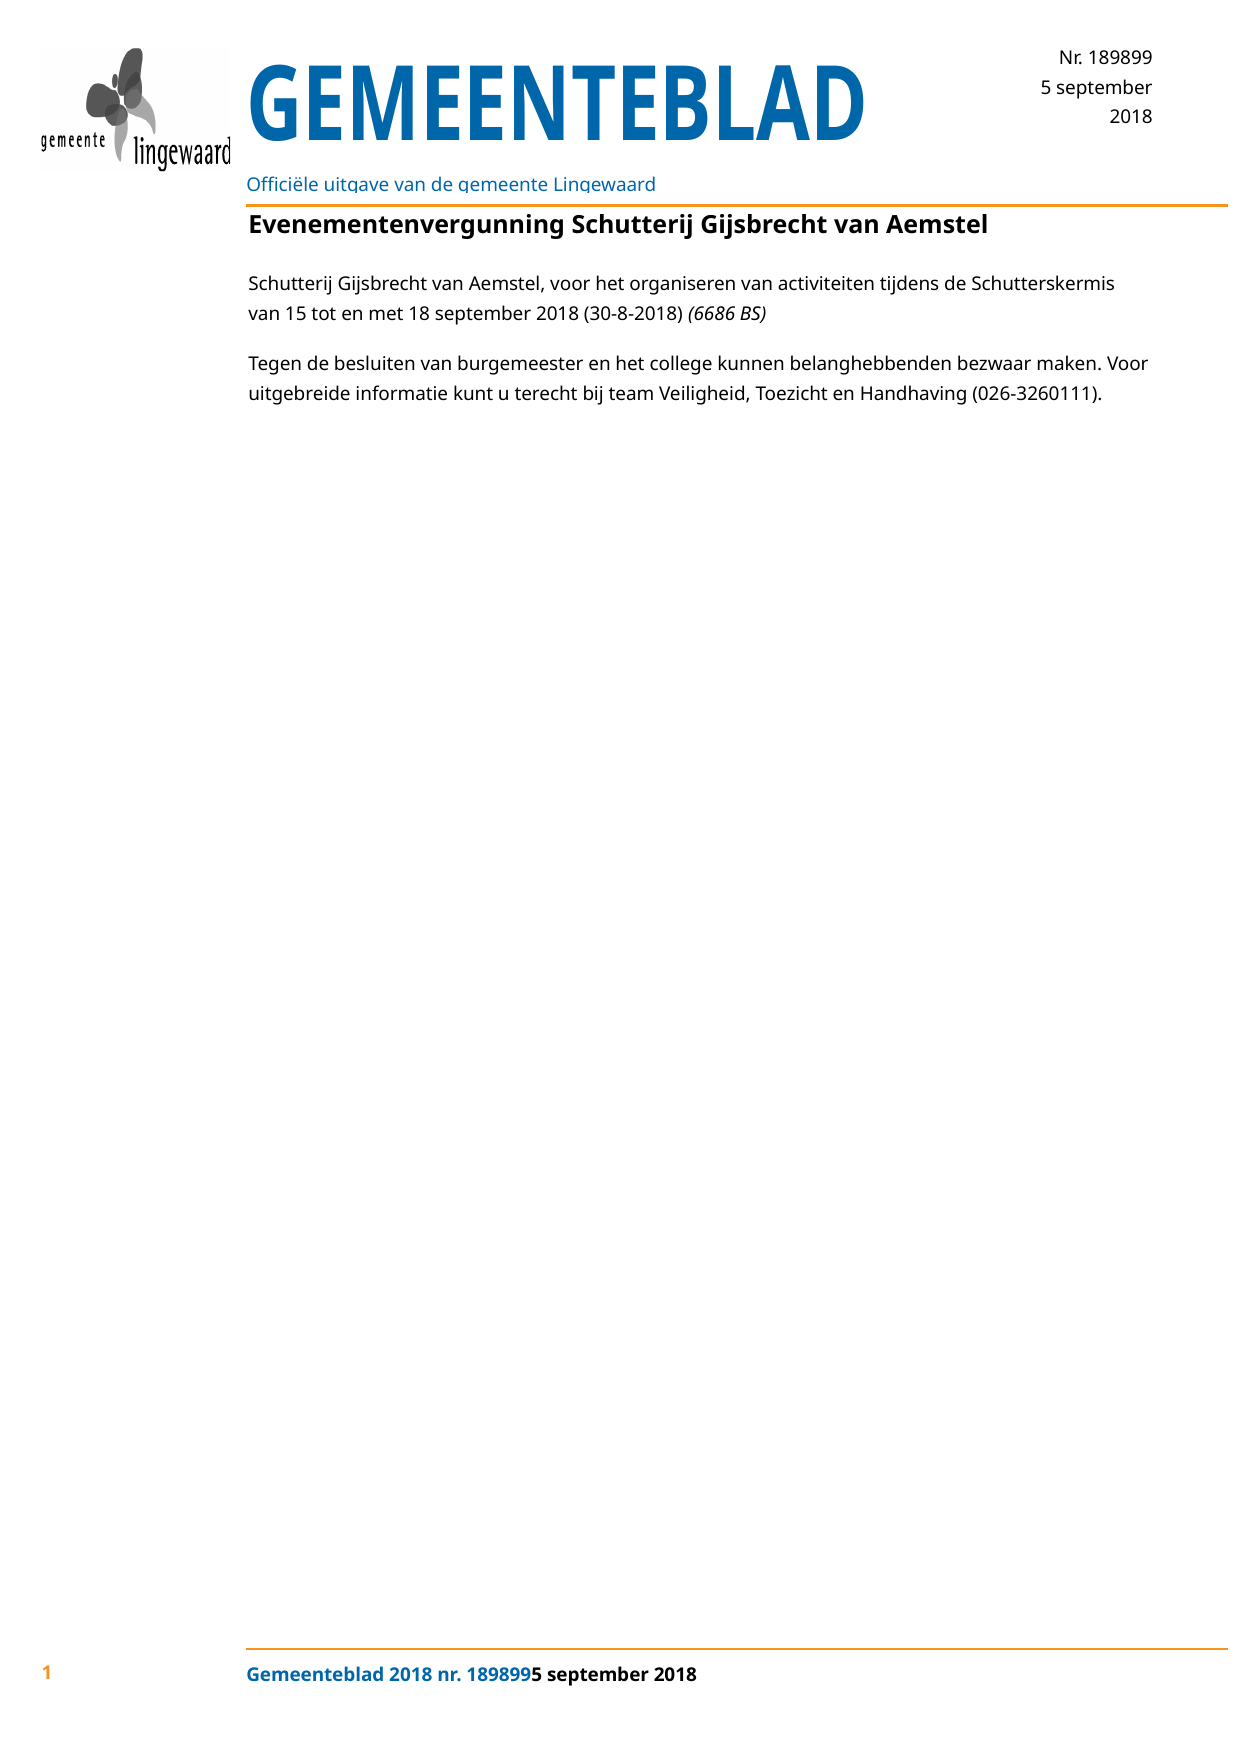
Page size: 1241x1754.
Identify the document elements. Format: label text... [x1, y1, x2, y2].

text Evenementenvergunning Schutterij Gijsbrecht van Aemstel [248, 207, 1152, 241]
text Tegen de besluiten van burgemeester en het college kunnen belanghebbenden bezwaar maken. Voor uitgebreide informatie kunt u terecht bij team Veiligheid, Toezicht en Handhaving (026-3260111). [248, 350, 1152, 406]
picture [41, 47, 231, 172]
text Schutterij Gijsbrecht van Aemstel, voor het organiseren van activiteiten tijdens de Schutterskermis van 15 tot en met 18 september 2018 (30-8-2018) (6686 BS) [248, 270, 1152, 326]
